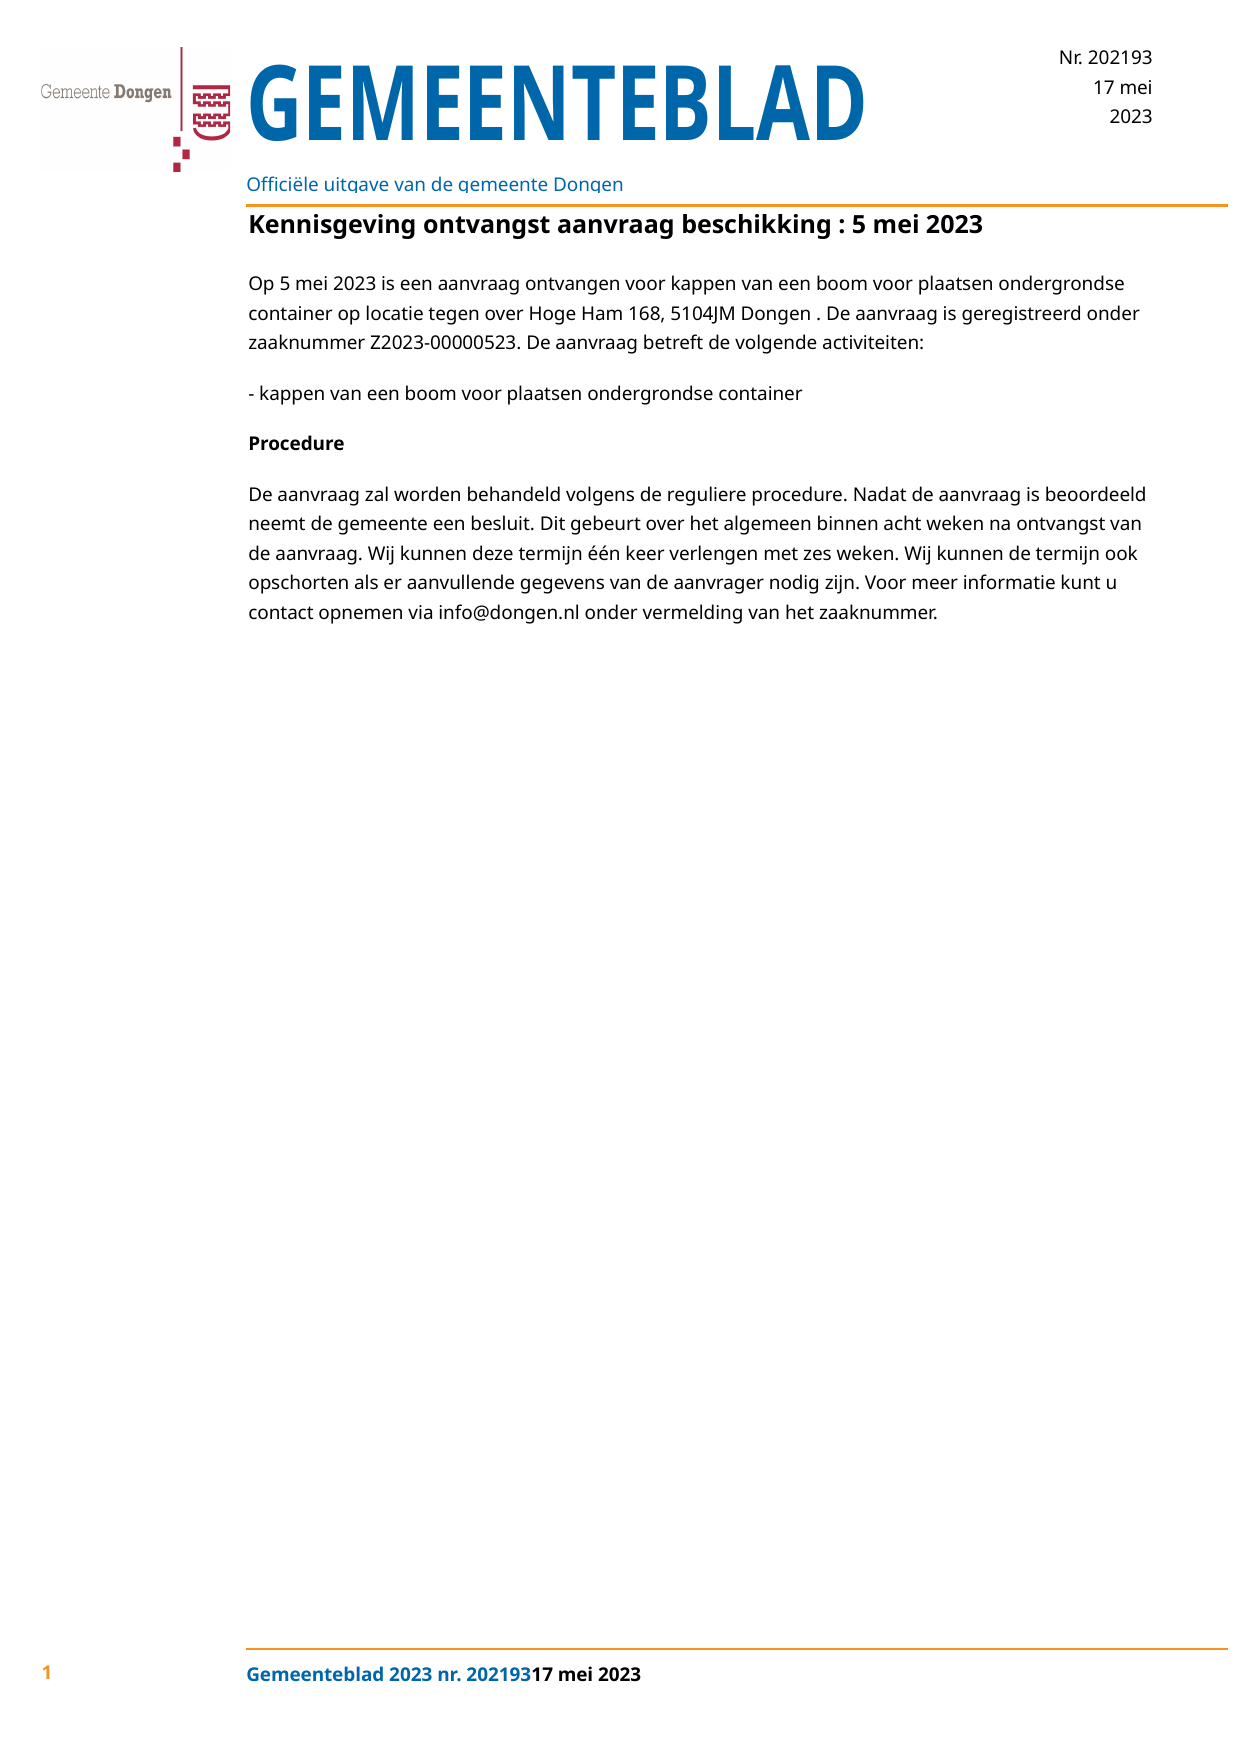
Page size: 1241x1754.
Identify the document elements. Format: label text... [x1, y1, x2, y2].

text Kennisgeving ontvangst aanvraag beschikking : 5 mei 2023 [248, 207, 1152, 241]
text Op 5 mei 2023 is een aanvraag ontvangen voor kappen van een boom voor plaatsen ondergrondse container op locatie tegen over Hoge Ham 168, 5104JM Dongen . De aanvraag is geregistreerd onder zaaknummer Z2023-00000523. De aanvraag betreft de volgende activiteiten: [248, 270, 1152, 355]
picture [41, 47, 231, 172]
text De aanvraag zal worden behandeld volgens de reguliere procedure. Nadat de aanvraag is beoordeeld neemt de gemeente een besluit. Dit gebeurt over het algemeen binnen acht weken na ontvangst van de aanvraag. Wij kunnen deze termijn één keer verlengen met zes weken. Wij kunnen de termijn ook opschorten als er aanvullende gegevens van de aanvrager nodig zijn. Voor meer informatie kunt u contact opnemen via info@dongen.nl onder vermelding van het zaaknummer. [248, 481, 1152, 625]
text Procedure [248, 430, 1152, 456]
text - kappen van een boom voor plaatsen ondergrondse container [248, 380, 1152, 406]
